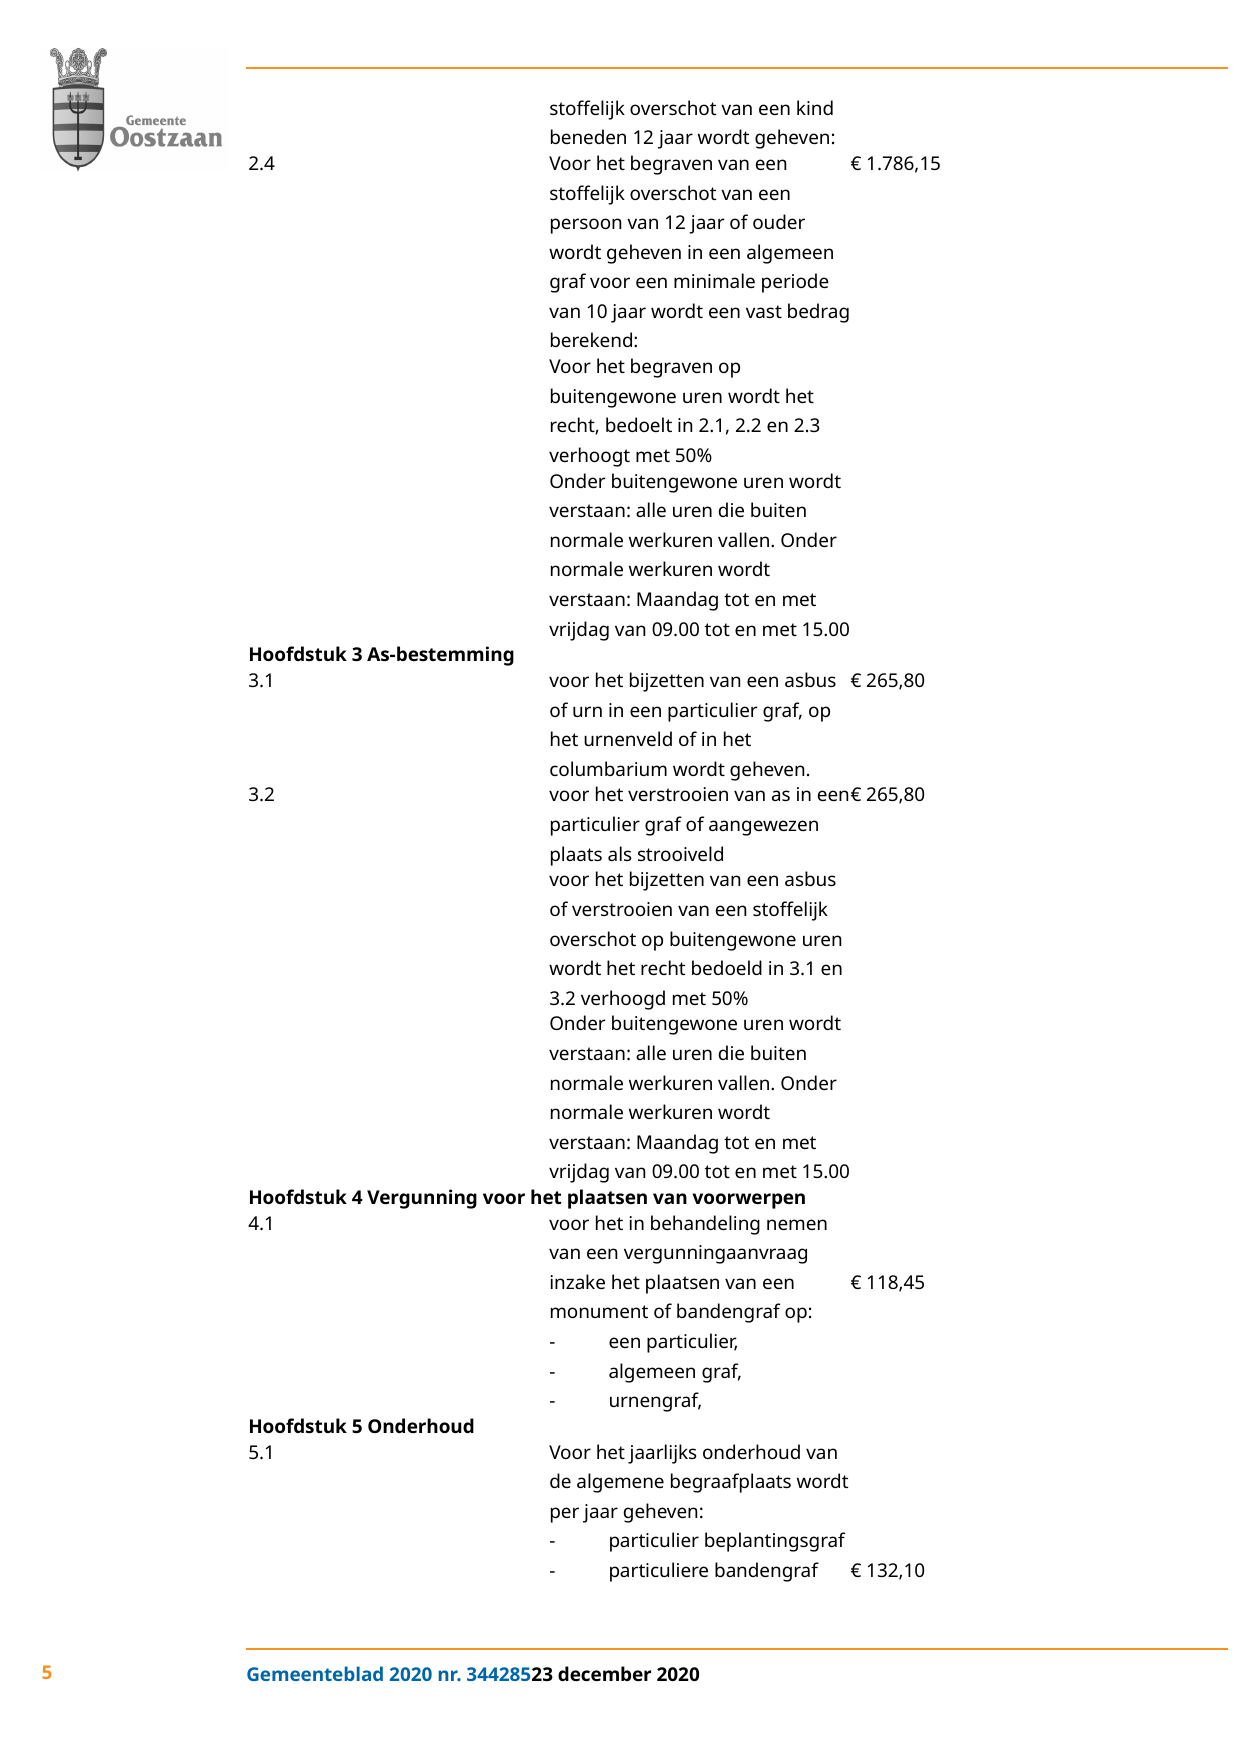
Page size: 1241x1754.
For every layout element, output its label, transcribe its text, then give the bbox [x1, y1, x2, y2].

table_cell [850, 468, 1152, 641]
table_cell € 265,80 [850, 782, 1152, 867]
table_cell Hoofdstuk 5 Onderhoud [248, 1413, 1152, 1439]
table_cell [248, 1011, 549, 1184]
table_cell € 265,80 [850, 667, 1152, 782]
table_cell € 1.786,15 [850, 150, 1152, 353]
table_cell voor het bijzetten van een asbus of verstrooien van een stoffelijk overschot op buitengewone uren wordt het recht bedoeld in 3.1 en 3.2 verhoogd met 50% [549, 867, 850, 1011]
table_cell Voor het jaarlijks onderhoud van de algemene begraafplaats wordt per jaar geheven: particulier beplantingsgraf particuliere bandengraf [549, 1439, 850, 1583]
table_cell € 118,45 [850, 1210, 1152, 1413]
table_cell 3.1 [248, 667, 549, 782]
table_cell [850, 867, 1152, 1011]
table_cell [850, 1011, 1152, 1184]
picture [41, 47, 231, 172]
table_cell € 132,10 [850, 1439, 1152, 1583]
table_cell 5.1 [248, 1439, 549, 1583]
table_cell Onder buitengewone uren wordt verstaan: alle uren die buiten normale werkuren vallen. Onder normale werkuren wordt verstaan: Maandag tot en met vrijdag van 09.00 tot en met 15.00 [549, 1011, 850, 1184]
table_cell stoffelijk overschot van een kind beneden 12 jaar wordt geheven: [549, 95, 850, 150]
table_cell Hoofdstuk 3 As-bestemming [248, 641, 1152, 667]
table_cell [248, 95, 549, 150]
table_cell Voor het begraven van een stoffelijk overschot van een persoon van 12 jaar of ouder wordt geheven in een algemeen graf voor een minimale periode van 10 jaar wordt een vast bedrag berekend: [549, 150, 850, 353]
table_cell voor het in behandeling nemen van een vergunningaanvraag inzake het plaatsen van een monument of bandengraf op: een particulier, algemeen graf, urnengraf, [549, 1210, 850, 1413]
table_cell 2.4 [248, 150, 549, 353]
table_cell voor het verstrooien van as in een particulier graf of aangewezen plaats als strooiveld [549, 782, 850, 867]
table_cell Hoofdstuk 4 Vergunning voor het plaatsen van voorwerpen [248, 1184, 1152, 1210]
table_cell Voor het begraven op buitengewone uren wordt het recht, bedoelt in 2.1, 2.2 en 2.3 verhoogt met 50% [549, 353, 850, 468]
table_cell 3.2 [248, 782, 549, 867]
table_cell Onder buitengewone uren wordt verstaan: alle uren die buiten normale werkuren vallen. Onder normale werkuren wordt verstaan: Maandag tot en met vrijdag van 09.00 tot en met 15.00 [549, 468, 850, 641]
table_cell [248, 867, 549, 1011]
table_cell voor het bijzetten van een asbus of urn in een particulier graf, op het urnenveld of in het columbarium wordt geheven. [549, 667, 850, 782]
table_cell 4.1 [248, 1210, 549, 1413]
table_cell [850, 353, 1152, 468]
table_cell [248, 468, 549, 641]
table_cell [850, 95, 1152, 150]
table_cell [248, 353, 549, 468]
